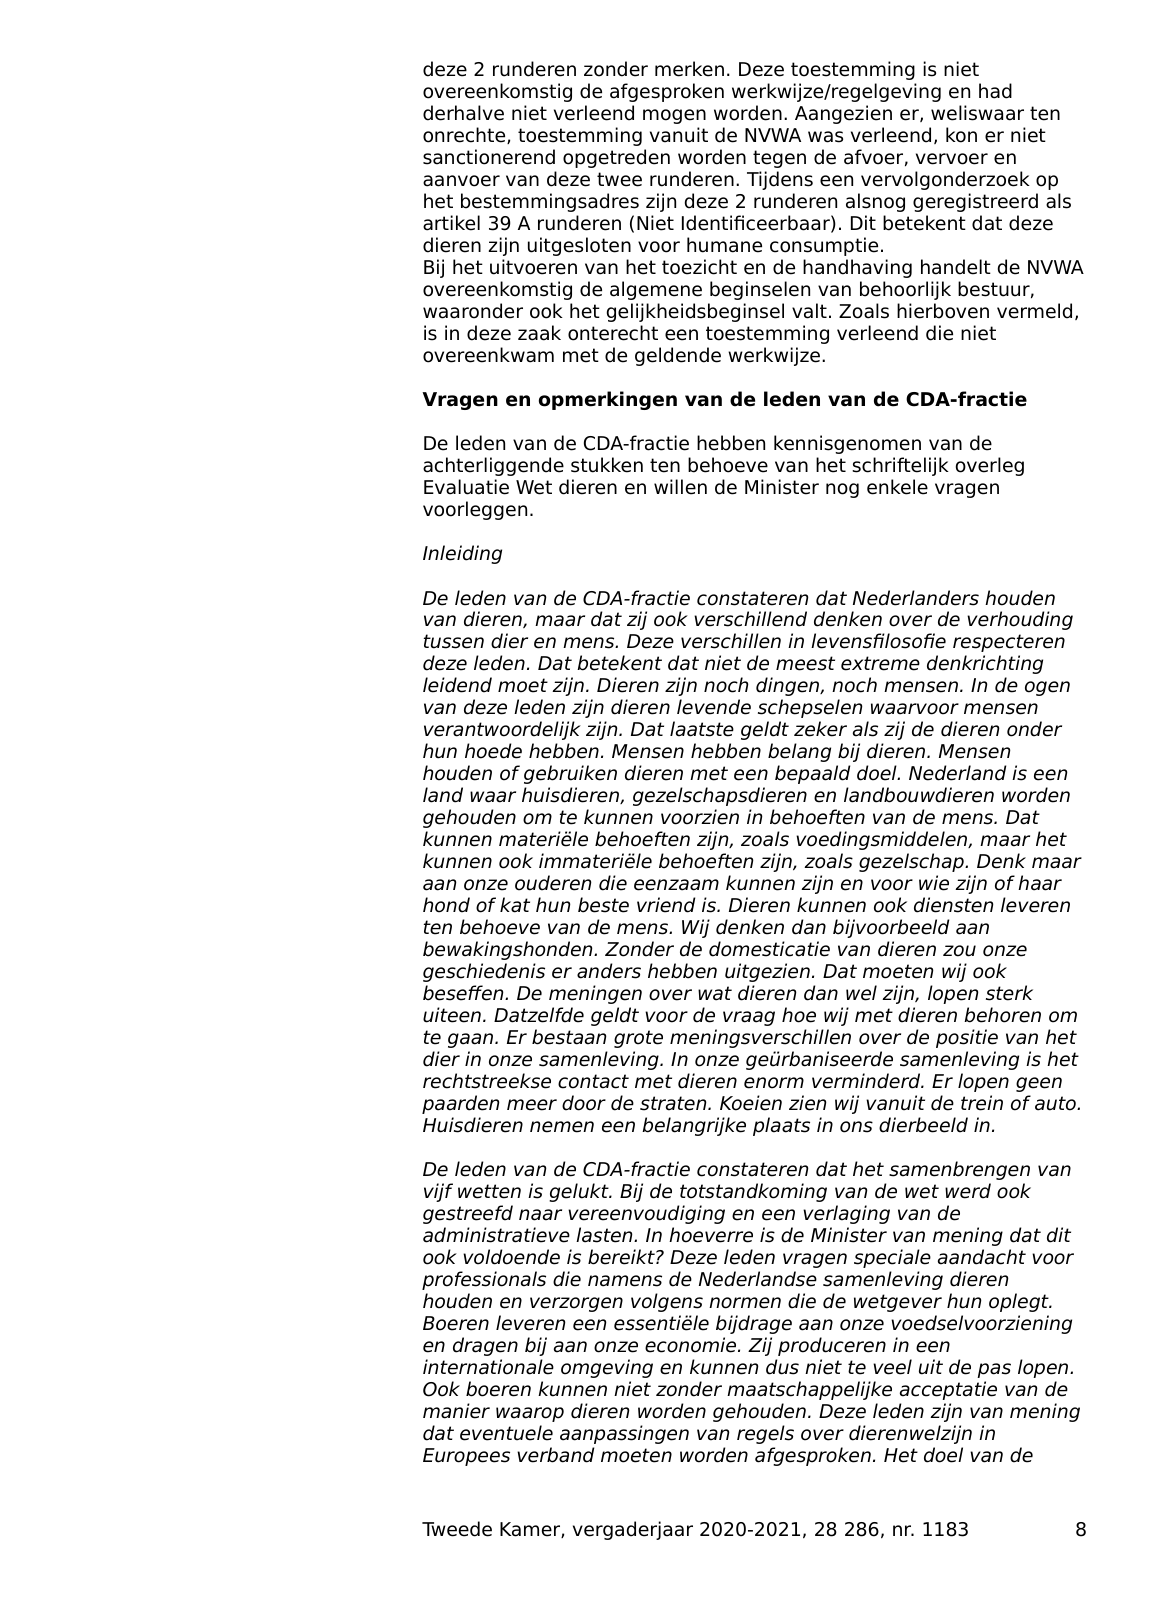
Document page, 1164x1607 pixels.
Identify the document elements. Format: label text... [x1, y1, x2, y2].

text De leden van de CDA-fractie constateren dat het samenbrengen van vijf wetten is gelukt. Bij de totstandkoming van de wet werd ook gestreefd naar vereenvoudiging en een verlaging van de administratieve lasten. In hoeverre is de Minister van mening dat dit ook voldoende is bereikt? Deze leden vragen speciale aandacht voor professionals die namens de Nederlandse samenleving dieren houden en verzorgen volgens normen die de wetgever hun oplegt. Boeren leveren een essentiële bijdrage aan onze voedselvoorziening en dragen bij aan onze economie. Zij produceren in een internationale omgeving en kunnen dus niet te veel uit de pas lopen. Ook boeren kunnen niet zonder maatschappelijke acceptatie van de manier waarop dieren worden gehouden. Deze leden zijn van mening dat eventuele aanpassingen van regels over dierenwelzijn in Europees verband moeten worden afgesproken. Het doel van de [422, 1159, 1087, 1467]
text deze 2 runderen zonder merken. Deze toestemming is niet overeenkomstig de afgesproken werkwijze/regelgeving en had derhalve niet verleend mogen worden. Aangezien er, weliswaar ten onrechte, toestemming vanuit de NVWA was verleend, kon er niet sanctionerend opgetreden worden tegen de afvoer, vervoer en aanvoer van deze twee runderen. Tijdens een vervolgonderzoek op het bestemmingsadres zijn deze 2 runderen alsnog geregistreerd als artikel 39 A runderen (Niet Identificeerbaar). Dit betekent dat deze dieren zijn uitgesloten voor humane consumptie. [422, 59, 1087, 257]
subtitle Vragen en opmerkingen van de leden van de CDA-fractie [422, 389, 1087, 411]
text De leden van de CDA-fractie constateren dat Nederlanders houden van dieren, maar dat zij ook verschillend denken over de verhouding tussen dier en mens. Deze verschillen in levensfilosofie respecteren deze leden. Dat betekent dat niet de meest extreme denkrichting leidend moet zijn. Dieren zijn noch dingen, noch mensen. In de ogen van deze leden zijn dieren levende schepselen waarvoor mensen verantwoordelijk zijn. Dat laatste geldt zeker als zij de dieren onder hun hoede hebben. Mensen hebben belang bij dieren. Mensen houden of gebruiken dieren met een bepaald doel. Nederland is een land waar huisdieren, gezelschapsdieren en landbouwdieren worden gehouden om te kunnen voorzien in behoeften van de mens. Dat kunnen materiële behoeften zijn, zoals voedingsmiddelen, maar het kunnen ook immateriële behoeften zijn, zoals gezelschap. Denk maar aan onze ouderen die eenzaam kunnen zijn en voor wie zijn of haar hond of kat hun beste vriend is. Dieren kunnen ook diensten leveren ten behoeve van de mens. Wij denken dan bijvoorbeeld aan bewakingshonden. Zonder de domesticatie van dieren zou onze geschiedenis er anders hebben uitgezien. Dat moeten wij ook beseffen. De meningen over wat dieren dan wel zijn, lopen sterk uiteen. Datzelfde geldt voor de vraag hoe wij met dieren behoren om te gaan. Er bestaan grote meningsverschillen over de positie van het dier in onze samenleving. In onze geürbaniseerde samenleving is het rechtstreekse contact met dieren enorm verminderd. Er lopen geen paarden meer door de straten. Koeien zien wij vanuit de trein of auto. Huisdieren nemen een belangrijke plaats in ons dierbeeld in. [422, 587, 1087, 1137]
subtitle Inleiding [422, 543, 1087, 565]
text Bij het uitvoeren van het toezicht en de handhaving handelt de NVWA overeenkomstig de algemene beginselen van behoorlijk bestuur, waaronder ook het gelijkheidsbeginsel valt. Zoals hierboven vermeld, is in deze zaak onterecht een toestemming verleend die niet overeenkwam met de geldende werkwijze. [422, 257, 1087, 367]
text De leden van de CDA-fractie hebben kennisgenomen van de achterliggende stukken ten behoeve van het schriftelijk overleg Evaluatie Wet dieren en willen de Minister nog enkele vragen voorleggen. [422, 433, 1087, 521]
